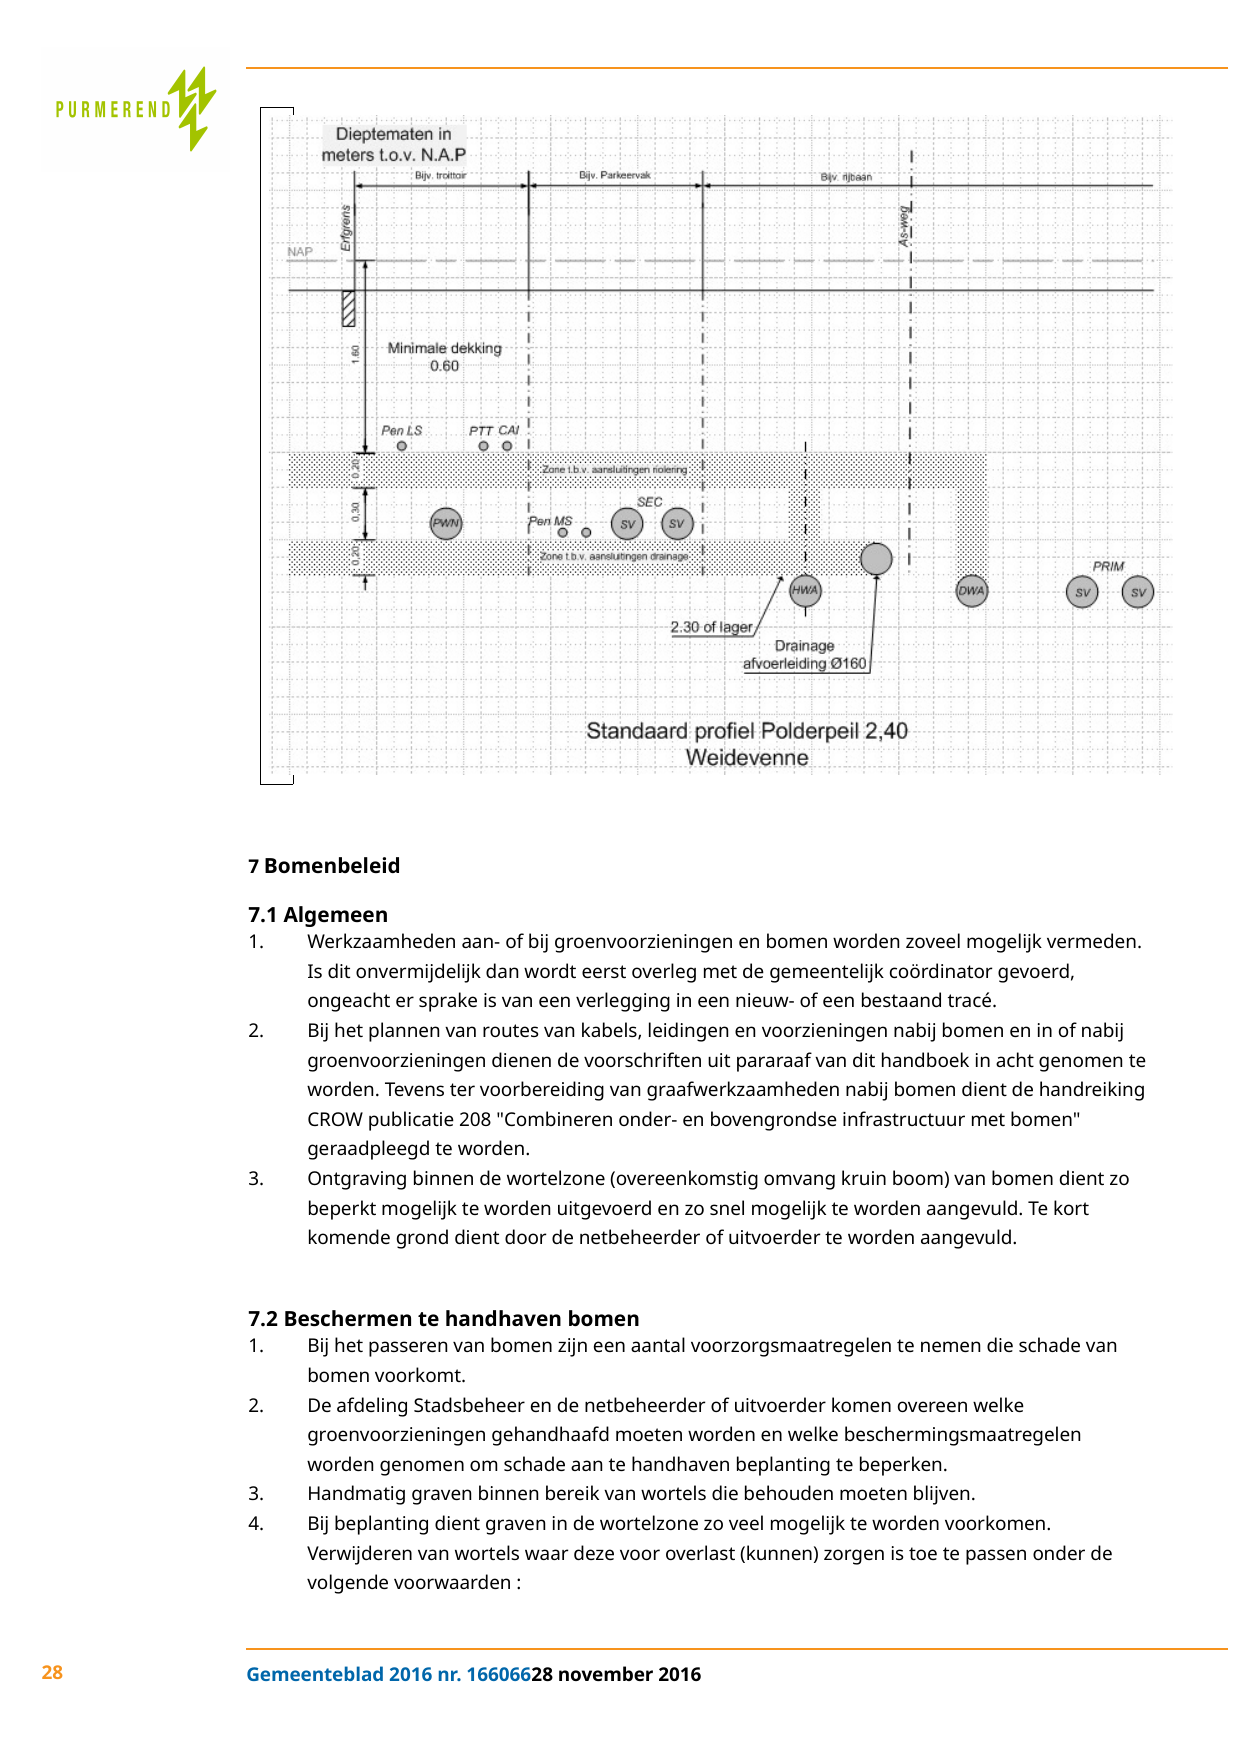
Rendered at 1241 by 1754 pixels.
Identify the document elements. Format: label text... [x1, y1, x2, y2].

picture [268, 115, 1173, 775]
list Ontgraving binnen de wortelzone (overeenkomstig omvang kruin boom) van bomen dient zo beperkt mogelijk te worden uitgevoerd en zo snel mogelijk te worden aangevuld. Te kort komende grond dient door de netbeheerder of uitvoerder te worden aangevuld. [248, 1165, 1152, 1250]
text 7.2 Beschermen te handhaven bomen [248, 1304, 1152, 1333]
list Handmatig graven binnen bereik van wortels die behouden moeten blijven. [248, 1481, 1152, 1506]
list Bij beplanting dient graven in de wortelzone zo veel mogelijk te worden voorkomen. Verwijderen van wortels waar deze voor overlast (kunnen) zorgen is toe te passen onder de volgende voorwaarden : [248, 1510, 1152, 1595]
text 7.1 Algemeen [248, 900, 1152, 928]
list De afdeling Stadsbeheer en de netbeheerder of uitvoerder komen overeen welke groenvoorzieningen gehandhaafd moeten worden en welke beschermingsmaatregelen worden genomen om schade aan te handhaven beplanting te beperken. [248, 1392, 1152, 1477]
text 7 Bomenbeleid [248, 851, 1152, 879]
list Bij het plannen van routes van kabels, leidingen en voorzieningen nabij bomen en in of nabij groenvoorzieningen dienen de voorschriften uit pararaaf van dit handboek in acht genomen te worden. Tevens ter voorbereiding van graafwerkzaamheden nabij bomen dient de handreiking CROW publicatie 208 "Combineren onder- en bovengrondse infrastructuur met bomen" geraadpleegd te worden. [248, 1017, 1152, 1161]
list Werkzaamheden aan- of bij groenvoorzieningen en bomen worden zoveel mogelijk vermeden. Is dit onvermijdelijk dan wordt eerst overleg met de gemeentelijk coördinator gevoerd, ongeacht er sprake is van een verlegging in een nieuw- of een bestaand tracé. [248, 928, 1152, 1013]
list Bij het passeren van bomen zijn een aantal voorzorgsmaatregelen te nemen die schade van bomen voorkomt. [248, 1333, 1152, 1388]
picture [41, 47, 231, 172]
